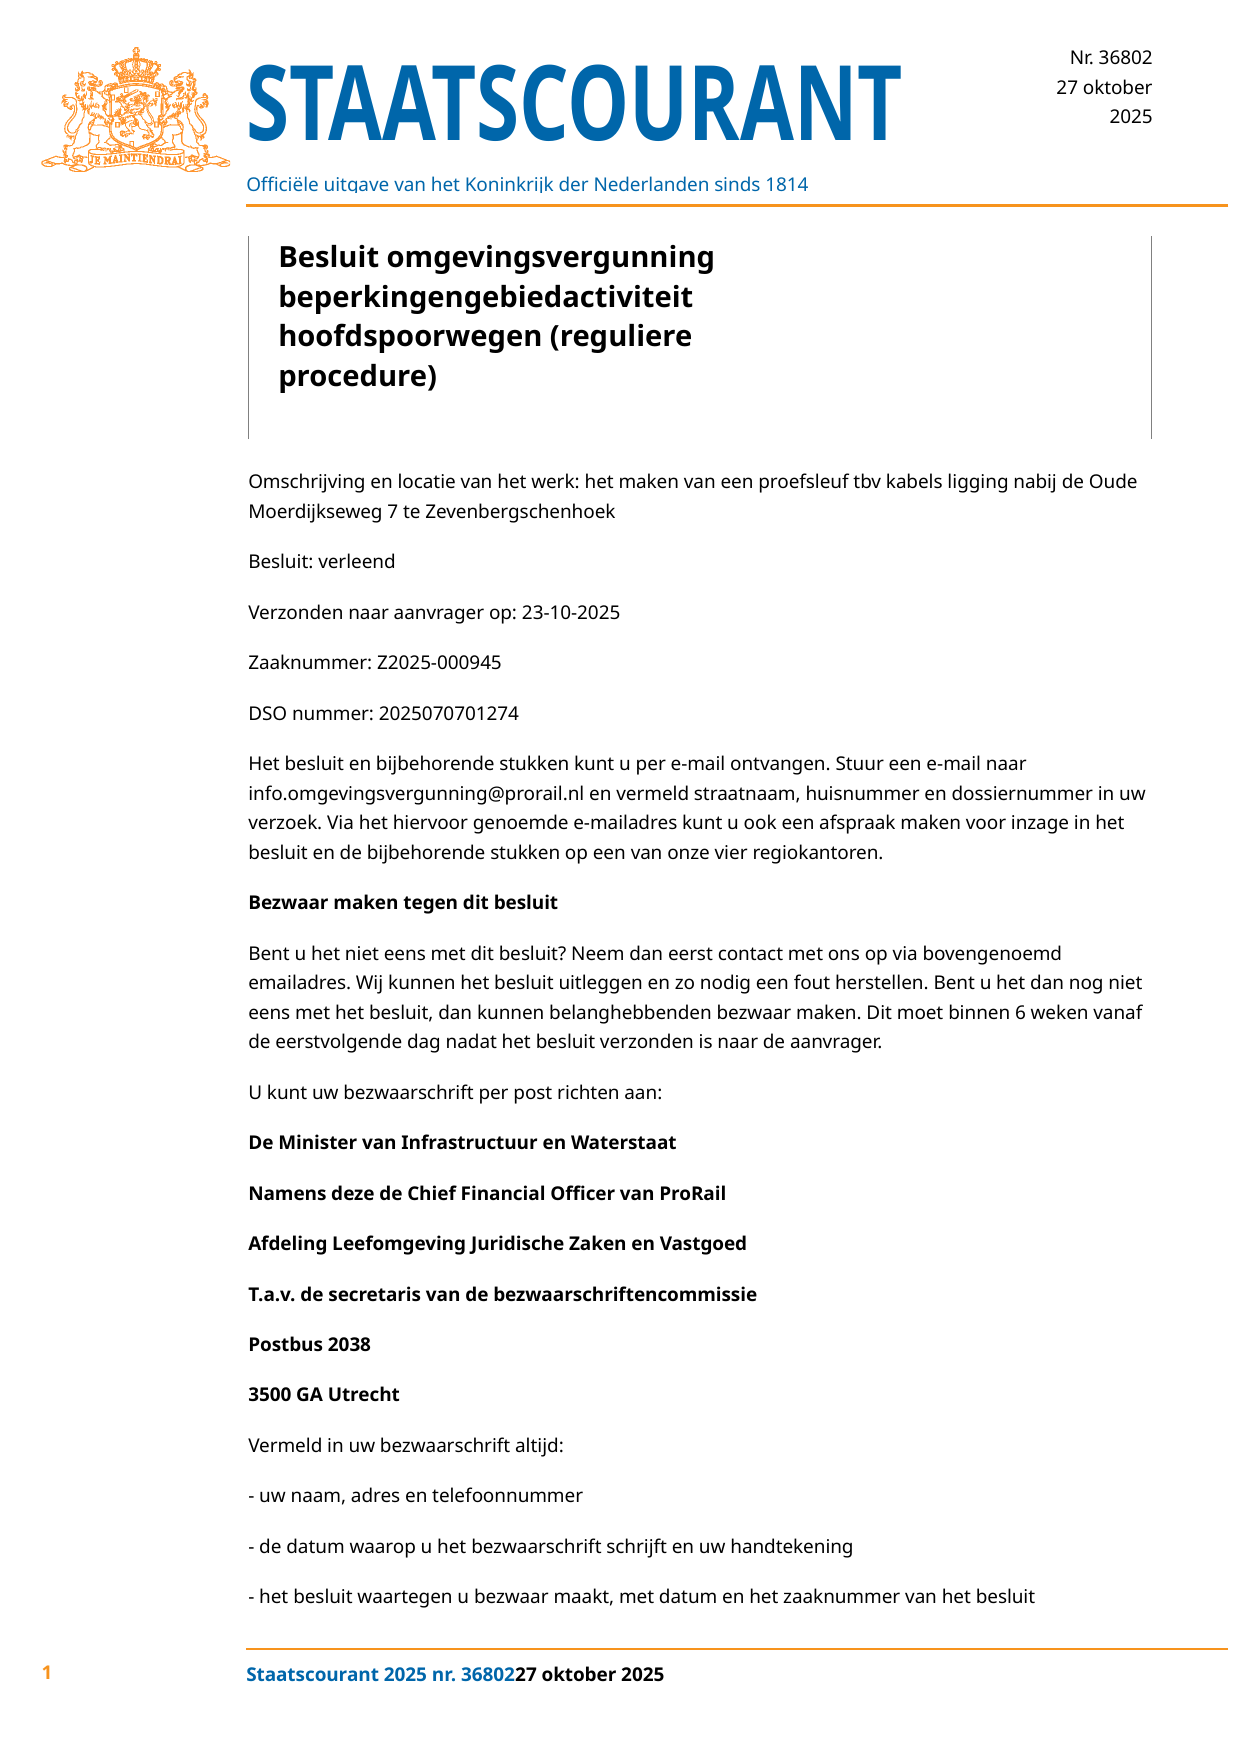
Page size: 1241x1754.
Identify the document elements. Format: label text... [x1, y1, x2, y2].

text Het besluit en bijbehorende stukken kunt u per e-mail ontvangen. Stuur een e-mail naar info.omgevingsvergunning@prorail.nl en vermeld straatnaam, huisnummer en dossiernummer in uw verzoek. Via het hiervoor genoemde e-mailadres kunt u ook een afspraak maken voor inzage in het besluit en de bijbehorende stukken op een van onze vier regiokantoren. [248, 750, 1152, 865]
text Besluit: verleend [248, 549, 1152, 574]
table_header Besluit omgevingsvergunning beperkingengebiedactiviteit hoofdspoorwegen (reguliere procedure) [249, 236, 850, 439]
text U kunt uw bezwaarschrift per post richten aan: [248, 1079, 1152, 1105]
table_header [850, 236, 912, 413]
text DSO nummer: 2025070701274 [248, 700, 1152, 726]
text Afdeling Leefomgeving Juridische Zaken en Vastgoed [248, 1230, 1152, 1256]
text Bezwaar maken tegen dit besluit [248, 889, 1152, 915]
table_header [1090, 236, 1151, 413]
text Vermeld in uw bezwaarschrift altijd: [248, 1432, 1152, 1458]
text De Minister van Infrastructuur en Waterstaat [248, 1129, 1152, 1155]
table_header [850, 414, 1151, 439]
text 3500 GA Utrecht [248, 1382, 1152, 1407]
picture [41, 47, 231, 172]
text Postbus 2038 [248, 1331, 1152, 1357]
text T.a.v. de secretaris van de bezwaarschriftencommissie [248, 1281, 1152, 1306]
text Zaaknummer: Z2025-000945 [248, 649, 1152, 675]
text Verzonden naar aanvrager op: 23-10-2025 [248, 599, 1152, 625]
text Namens deze de Chief Financial Officer van ProRail [248, 1180, 1152, 1206]
text - de datum waarop u het bezwaarschrift schrijft en uw handtekening [248, 1533, 1152, 1558]
text Bent u het niet eens met dit besluit? Neem dan eerst contact met ons op via bovengenoemd emailadres. Wij kunnen het besluit uitleggen en zo nodig een fout herstellen. Bent u het dan nog niet eens met het besluit, dan kunnen belanghebbenden bezwaar maken. Dit moet binnen 6 weken vanaf de eerstvolgende dag nadat het besluit verzonden is naar de aanvrager. [248, 940, 1152, 1054]
picture [912, 236, 1090, 414]
text - het besluit waartegen u bezwaar maakt, met datum en het zaaknummer van het besluit [248, 1583, 1152, 1609]
text - uw naam, adres en telefoonnummer [248, 1482, 1152, 1508]
text Omschrijving en locatie van het werk: het maken van een proefsleuf tbv kabels ligging nabij de Oude Moerdijkseweg 7 te Zevenbergschenhoek [248, 469, 1152, 524]
